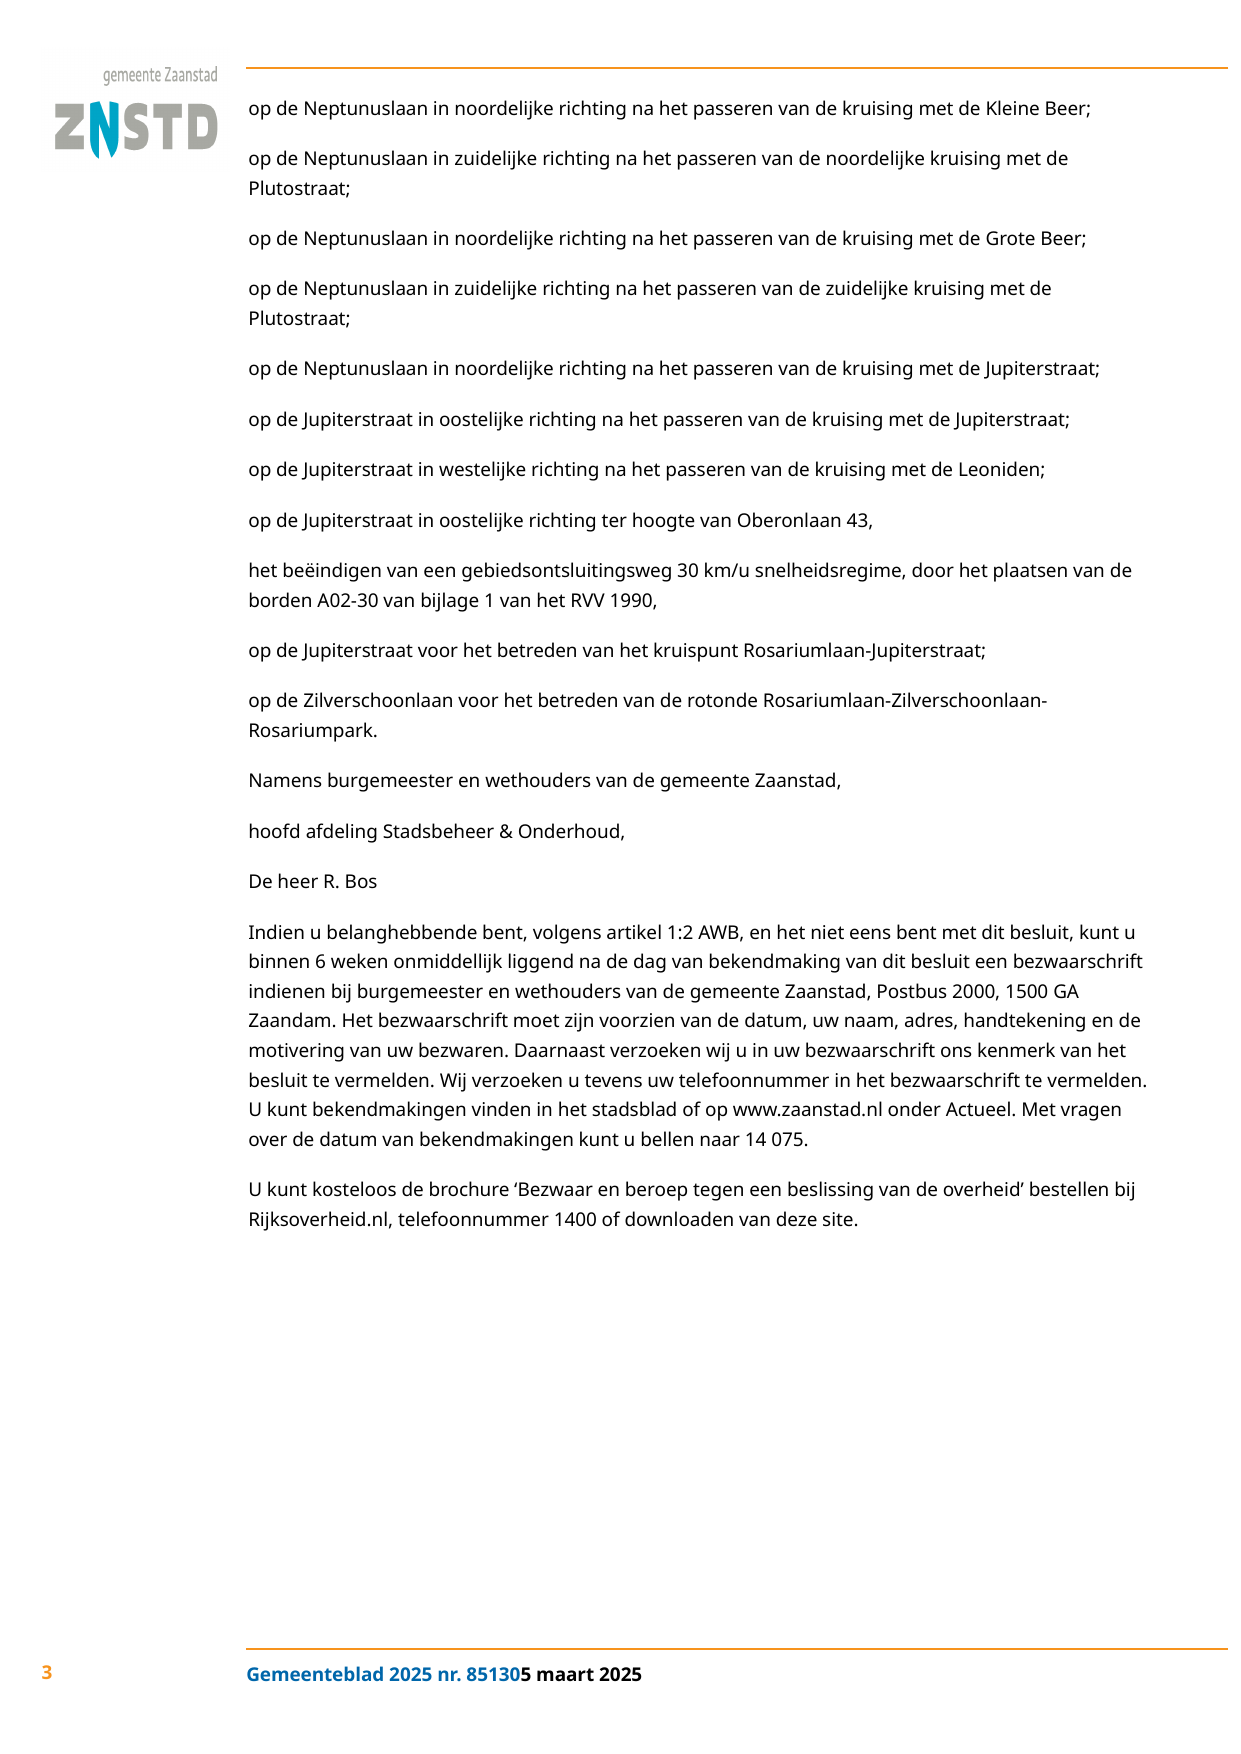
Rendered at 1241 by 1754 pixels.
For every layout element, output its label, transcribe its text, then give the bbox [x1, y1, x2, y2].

text Indien u belanghebbende bent, volgens artikel 1:2 AWB, en het niet eens bent met dit besluit, kunt u binnen 6 weken onmiddellijk liggend na de dag van bekendmaking van dit besluit een bezwaarschrift indienen bij burgemeester en wethouders van de gemeente Zaanstad, Postbus 2000, 1500 GA Zaandam. Het bezwaarschrift moet zijn voorzien van de datum, uw naam, adres, handtekening en de motivering van uw bezwaren. Daarnaast verzoeken wij u in uw bezwaarschrift ons kenmerk van het besluit te vermelden. Wij verzoeken u tevens uw telefoonnummer in het bezwaarschrift te vermelden. U kunt bekendmakingen vinden in het stadsblad of op www.zaanstad.nl onder Actueel. Met vragen over de datum van bekendmakingen kunt u bellen naar 14 075. [248, 919, 1152, 1152]
text De heer R. Bos [248, 868, 1152, 894]
text op de Neptunuslaan in noordelijke richting na het passeren van de kruising met de Kleine Beer; [248, 95, 1152, 121]
text op de Jupiterstraat voor het betreden van het kruispunt Rosariumlaan-Jupiterstraat; [248, 637, 1152, 663]
text het beëindigen van een gebiedsontsluitingsweg 30 km/u snelheidsregime, door het plaatsen van de borden A02-30 van bijlage 1 van het RVV 1990, [248, 557, 1152, 613]
text op de Neptunuslaan in zuidelijke richting na het passeren van de zuidelijke kruising met de Plutostraat; [248, 276, 1152, 331]
text Namens burgemeester en wethouders van de gemeente Zaanstad, [248, 768, 1152, 793]
text op de Jupiterstraat in westelijke richting na het passeren van de kruising met de Leoniden; [248, 456, 1152, 482]
text op de Jupiterstraat in oostelijke richting ter hoogte van Oberonlaan 43, [248, 507, 1152, 533]
text op de Neptunuslaan in noordelijke richting na het passeren van de kruising met de Grote Beer; [248, 225, 1152, 251]
text op de Zilverschoonlaan voor het betreden van de rotonde Rosariumlaan-Zilverschoonlaan-Rosariumpark. [248, 688, 1152, 743]
text U kunt kosteloos de brochure ‘Bezwaar en beroep tegen een beslissing van de overheid’ bestellen bij Rijksoverheid.nl, telefoonnummer 1400 of downloaden van deze site. [248, 1176, 1152, 1232]
picture [41, 47, 231, 172]
text op de Jupiterstraat in oostelijke richting na het passeren van de kruising met de Jupiterstraat; [248, 406, 1152, 432]
text hoofd afdeling Stadsbeheer & Onderhoud, [248, 818, 1152, 844]
text op de Neptunuslaan in zuidelijke richting na het passeren van de noordelijke kruising met de Plutostraat; [248, 145, 1152, 201]
text op de Neptunuslaan in noordelijke richting na het passeren van de kruising met de Jupiterstraat; [248, 356, 1152, 381]
